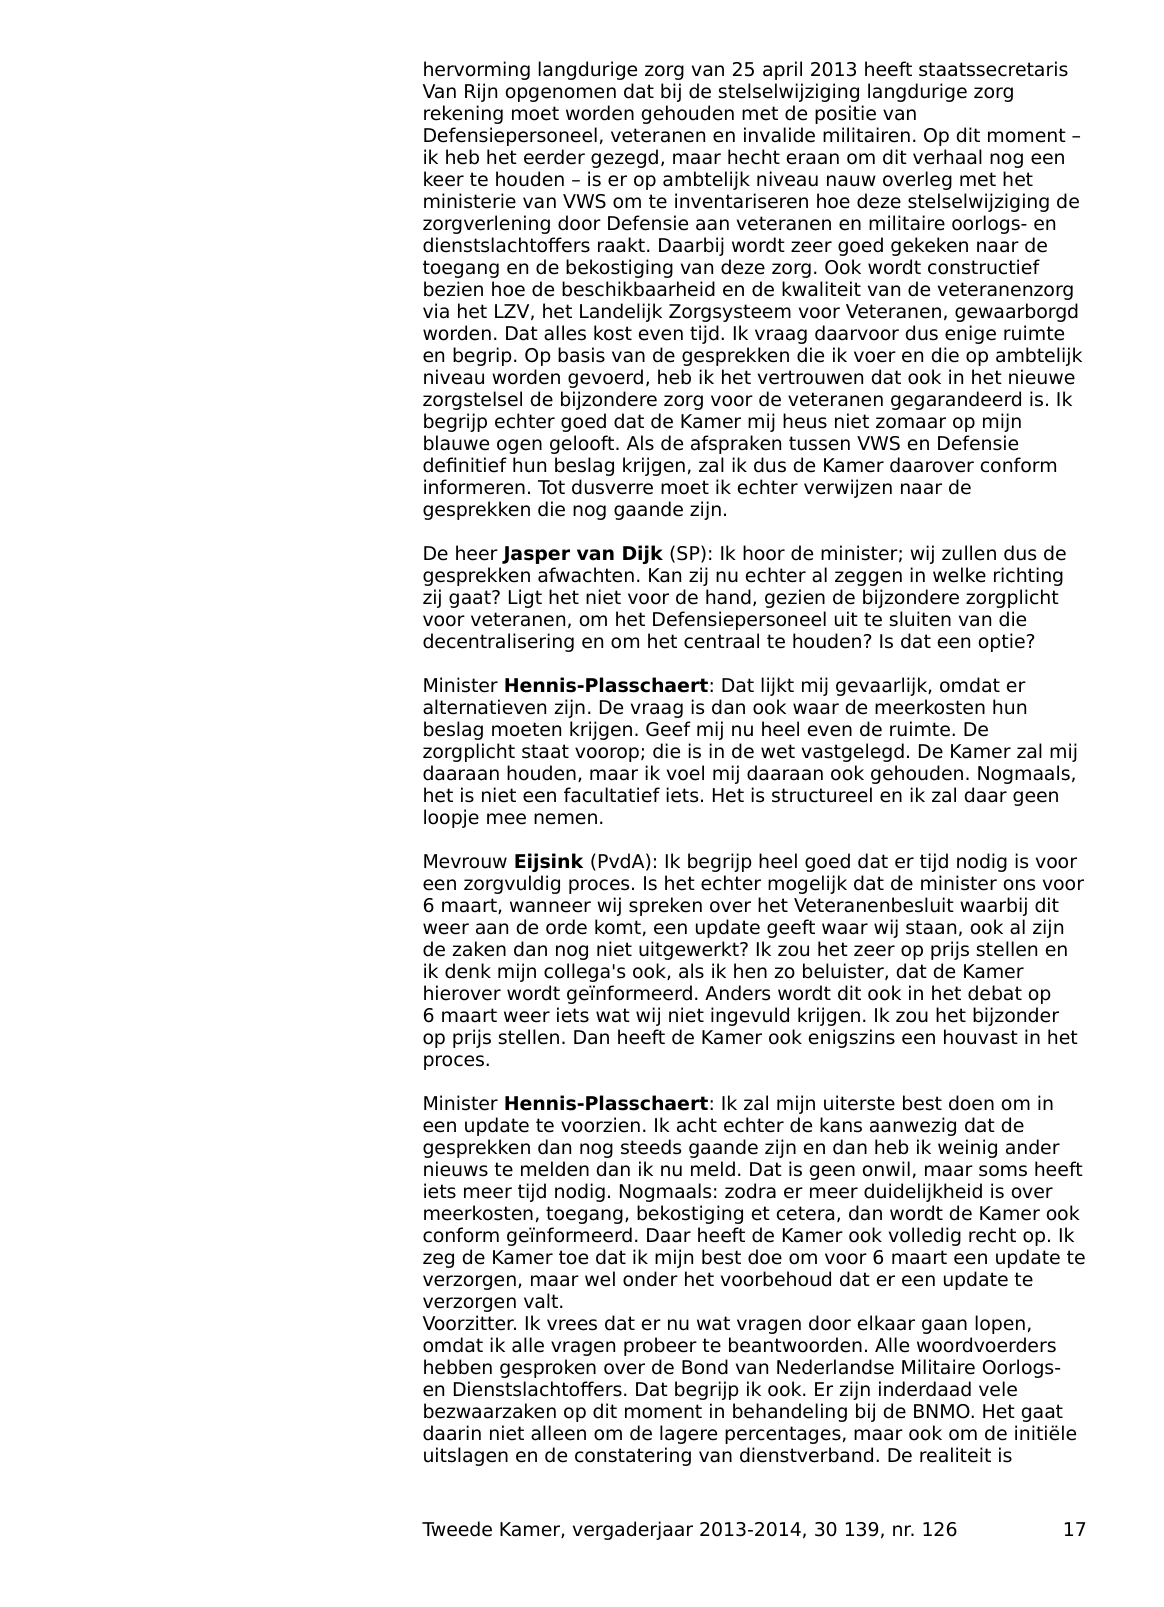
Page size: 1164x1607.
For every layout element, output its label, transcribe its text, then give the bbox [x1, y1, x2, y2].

text Mevrouw Eijsink (PvdA): Ik begrijp heel goed dat er tijd nodig is voor een zorgvuldig proces. Is het echter mogelijk dat de minister ons voor 6 maart, wanneer wij spreken over het Veteranenbesluit waarbij dit weer aan de orde komt, een update geeft waar wij staan, ook al zijn de zaken dan nog niet uitgewerkt? Ik zou het zeer op prijs stellen en ik denk mijn collega's ook, als ik hen zo beluister, dat de Kamer hierover wordt geïnformeerd. Anders wordt dit ook in het debat op 6 maart weer iets wat wij niet ingevuld krijgen. Ik zou het bijzonder op prijs stellen. Dan heeft de Kamer ook enigszins een houvast in het proces. [422, 851, 1087, 1071]
text De heer Jasper van Dijk (SP): Ik hoor de minister; wij zullen dus de gesprekken afwachten. Kan zij nu echter al zeggen in welke richting zij gaat? Ligt het niet voor de hand, gezien de bijzondere zorgplicht voor veteranen, om het Defensiepersoneel uit te sluiten van die decentralisering en om het centraal te houden? Is dat een optie? [422, 543, 1087, 653]
text Voorzitter. Ik vrees dat er nu wat vragen door elkaar gaan lopen, omdat ik alle vragen probeer te beantwoorden. Alle woordvoerders hebben gesproken over de Bond van Nederlandse Militaire Oorlogs- en Dienstslachtoffers. Dat begrijp ik ook. Er zijn inderdaad vele bezwaarzaken op dit moment in behandeling bij de BNMO. Het gaat daarin niet alleen om de lagere percentages, maar ook om de initiële uitslagen en de constatering van dienstverband. De realiteit is [422, 1313, 1087, 1467]
text Minister Hennis-Plasschaert: Ik zal mijn uiterste best doen om in een update te voorzien. Ik acht echter de kans aanwezig dat de gesprekken dan nog steeds gaande zijn en dan heb ik weinig ander nieuws te melden dan ik nu meld. Dat is geen onwil, maar soms heeft iets meer tijd nodig. Nogmaals: zodra er meer duidelijkheid is over meerkosten, toegang, bekostiging et cetera, dan wordt de Kamer ook conform geïnformeerd. Daar heeft de Kamer ook volledig recht op. Ik zeg de Kamer toe dat ik mijn best doe om voor 6 maart een update te verzorgen, maar wel onder het voorbehoud dat er een update te verzorgen valt. [422, 1093, 1087, 1313]
text hervorming langdurige zorg van 25 april 2013 heeft staatssecretaris Van Rijn opgenomen dat bij de stelselwijziging langdurige zorg rekening moet worden gehouden met de positie van Defensiepersoneel, veteranen en invalide militairen. Op dit moment – ik heb het eerder gezegd, maar hecht eraan om dit verhaal nog een keer te houden – is er op ambtelijk niveau nauw overleg met het ministerie van VWS om te inventariseren hoe deze stelselwijziging de zorgverlening door Defensie aan veteranen en militaire oorlogs- en dienstslachtoffers raakt. Daarbij wordt zeer goed gekeken naar de toegang en de bekostiging van deze zorg. Ook wordt constructief bezien hoe de beschikbaarheid en de kwaliteit van de veteranenzorg via het LZV, het Landelijk Zorgsysteem voor Veteranen, gewaarborgd worden. Dat alles kost even tijd. Ik vraag daarvoor dus enige ruimte en begrip. Op basis van de gesprekken die ik voer en die op ambtelijk niveau worden gevoerd, heb ik het vertrouwen dat ook in het nieuwe zorgstelsel de bijzondere zorg voor de veteranen gegarandeerd is. Ik begrijp echter goed dat de Kamer mij heus niet zomaar op mijn blauwe ogen gelooft. Als de afspraken tussen VWS en Defensie definitief hun beslag krijgen, zal ik dus de Kamer daarover conform informeren. Tot dusverre moet ik echter verwijzen naar de gesprekken die nog gaande zijn. [422, 59, 1087, 521]
text Minister Hennis-Plasschaert: Dat lijkt mij gevaarlijk, omdat er alternatieven zijn. De vraag is dan ook waar de meerkosten hun beslag moeten krijgen. Geef mij nu heel even de ruimte. De zorgplicht staat voorop; die is in de wet vastgelegd. De Kamer zal mij daaraan houden, maar ik voel mij daaraan ook gehouden. Nogmaals, het is niet een facultatief iets. Het is structureel en ik zal daar geen loopje mee nemen. [422, 675, 1087, 829]
